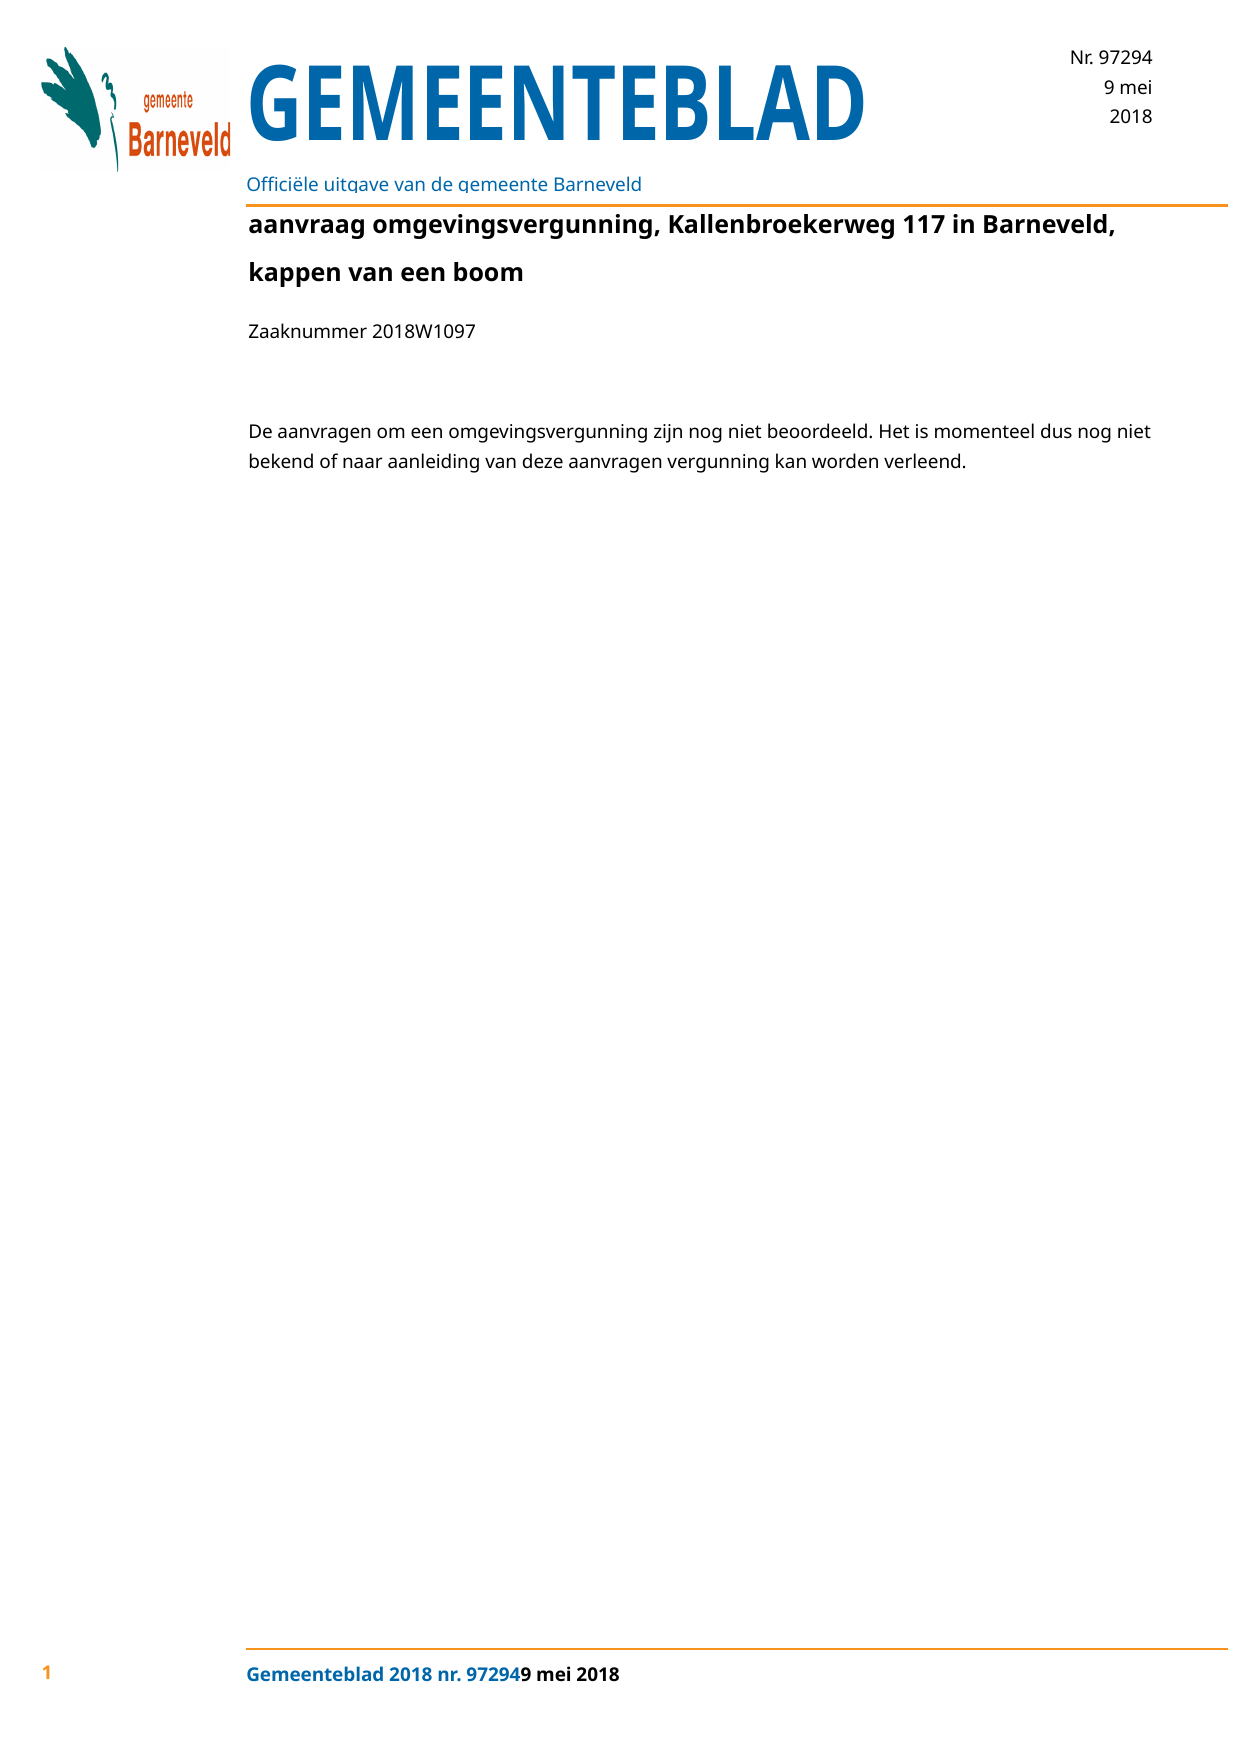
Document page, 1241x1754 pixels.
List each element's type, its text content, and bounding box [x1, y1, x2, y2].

text Zaaknummer 2018W1097 [248, 318, 1152, 344]
text De aanvragen om een omgevingsvergunning zijn nog niet beoordeeld. Het is momenteel dus nog niet bekend of naar aanleiding van deze aanvragen vergunning kan worden verleend. [248, 419, 1152, 474]
picture [41, 47, 231, 172]
text aanvraag omgevingsvergunning, Kallenbroekerweg 117 in Barneveld, kappen van een boom [248, 207, 1152, 288]
